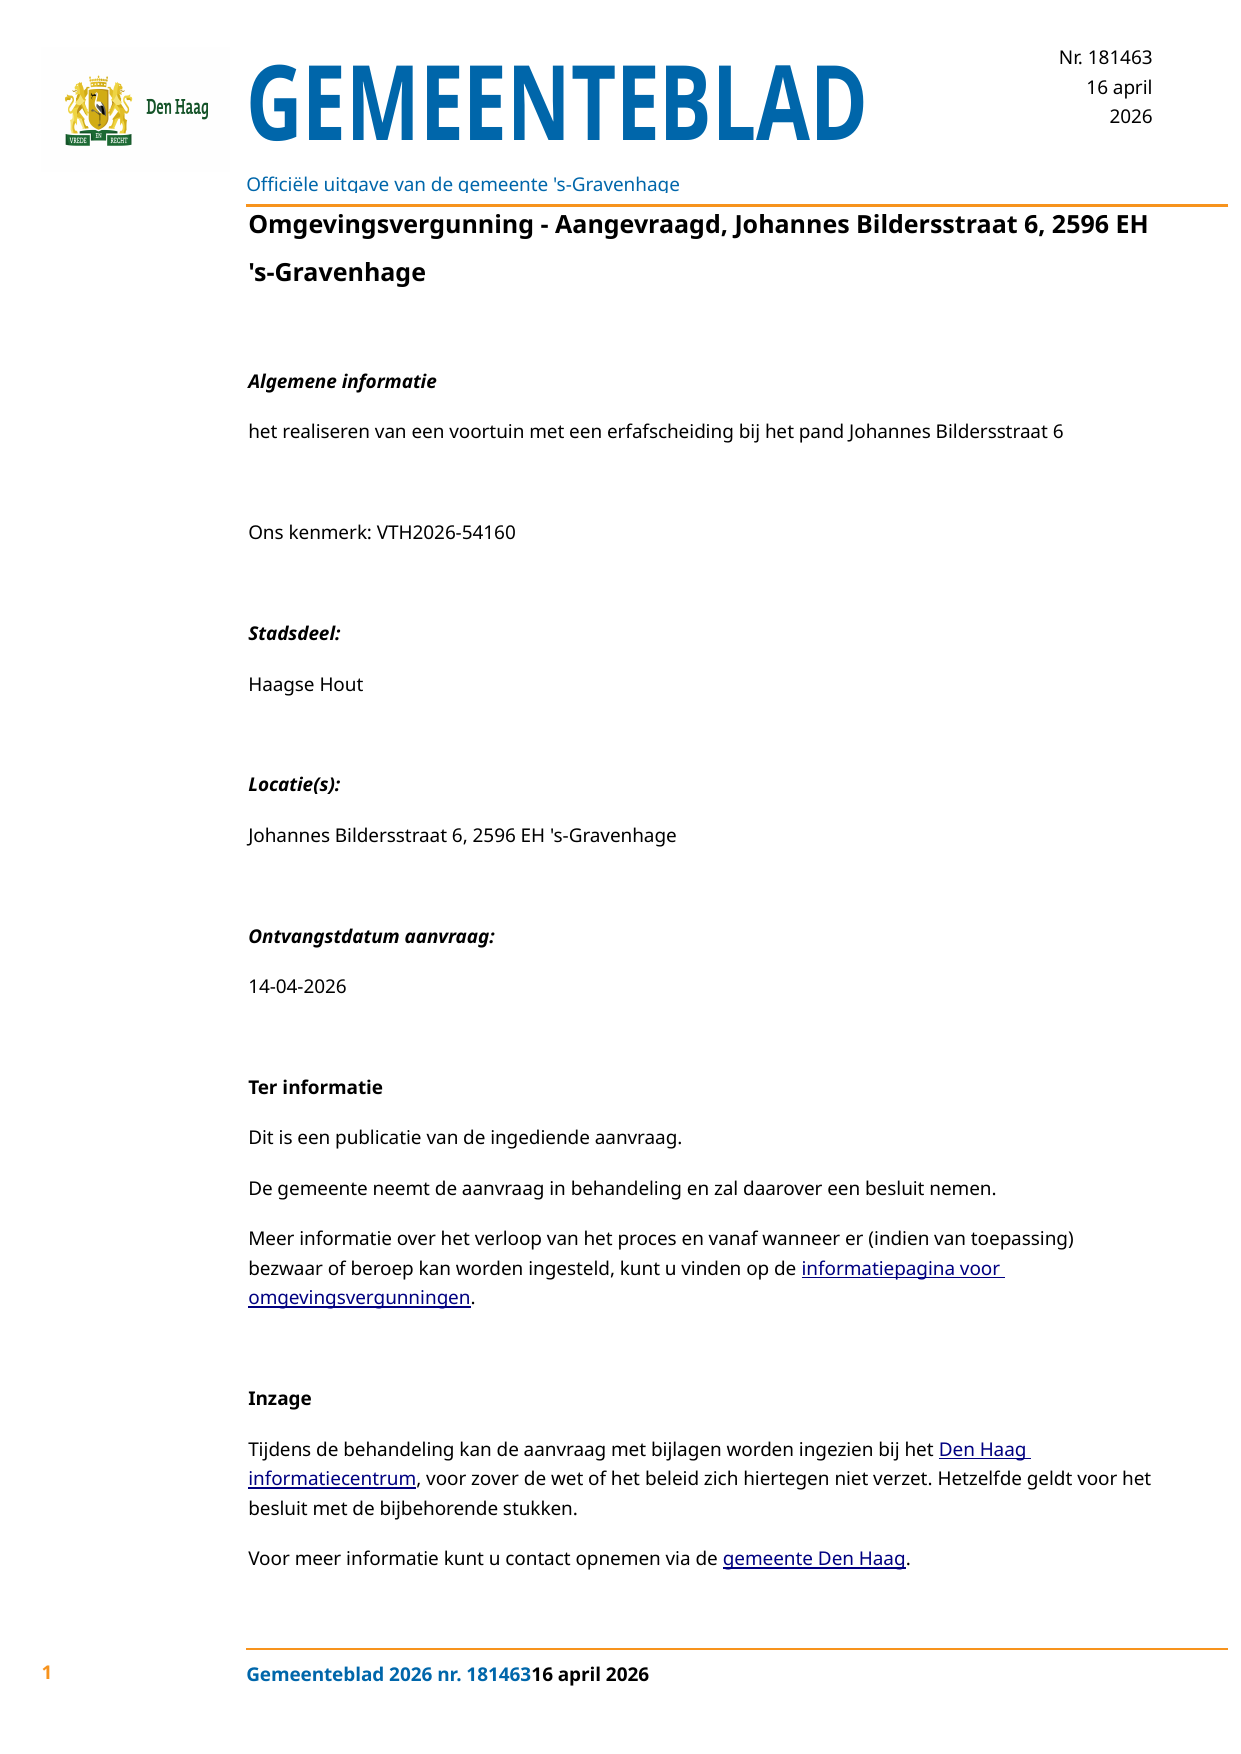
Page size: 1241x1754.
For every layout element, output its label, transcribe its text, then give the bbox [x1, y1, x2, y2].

text De gemeente neemt de aanvraag in behandeling en zal daarover een besluit nemen. [248, 1175, 1152, 1201]
text 14-04-2026 [248, 973, 1152, 999]
text Johannes Bildersstraat 6, 2596 EH 's-Gravenhage [248, 822, 1152, 848]
text Ter informatie [248, 1074, 1152, 1100]
text Ons kenmerk: VTH2026-54160 [248, 519, 1152, 545]
text Inzage [248, 1385, 1152, 1411]
text Algemene informatie [248, 368, 1152, 394]
text Meer informatie over het verloop van het proces en vanaf wanneer er (indien van toepassing) bezwaar of beroep kan worden ingesteld, kunt u vinden op de informatiepagina voor omgevingsvergunningen. [248, 1225, 1152, 1310]
text Locatie(s): [248, 772, 1152, 797]
text Voor meer informatie kunt u contact opnemen via de gemeente Den Haag. [248, 1545, 1152, 1571]
text Tijdens de behandeling kan de aanvraag met bijlagen worden ingezien bij het Den Haag informatiecentrum, voor zover de wet of het beleid zich hiertegen niet verzet. Hetzelfde geldt voor het besluit met de bijbehorende stukken. [248, 1436, 1152, 1521]
picture [41, 47, 231, 172]
text Haagse Hout [248, 671, 1152, 697]
text Dit is een publicatie van de ingediende aanvraag. [248, 1124, 1152, 1150]
text Omgevingsvergunning - Aangevraagd, Johannes Bildersstraat 6, 2596 EH 's-Gravenhage [248, 207, 1152, 288]
text Ontvangstdatum aanvraag: [248, 923, 1152, 949]
text het realiseren van een voortuin met een erfafscheiding bij het pand Johannes Bildersstraat 6 [248, 419, 1152, 444]
text Stadsdeel: [248, 620, 1152, 646]
